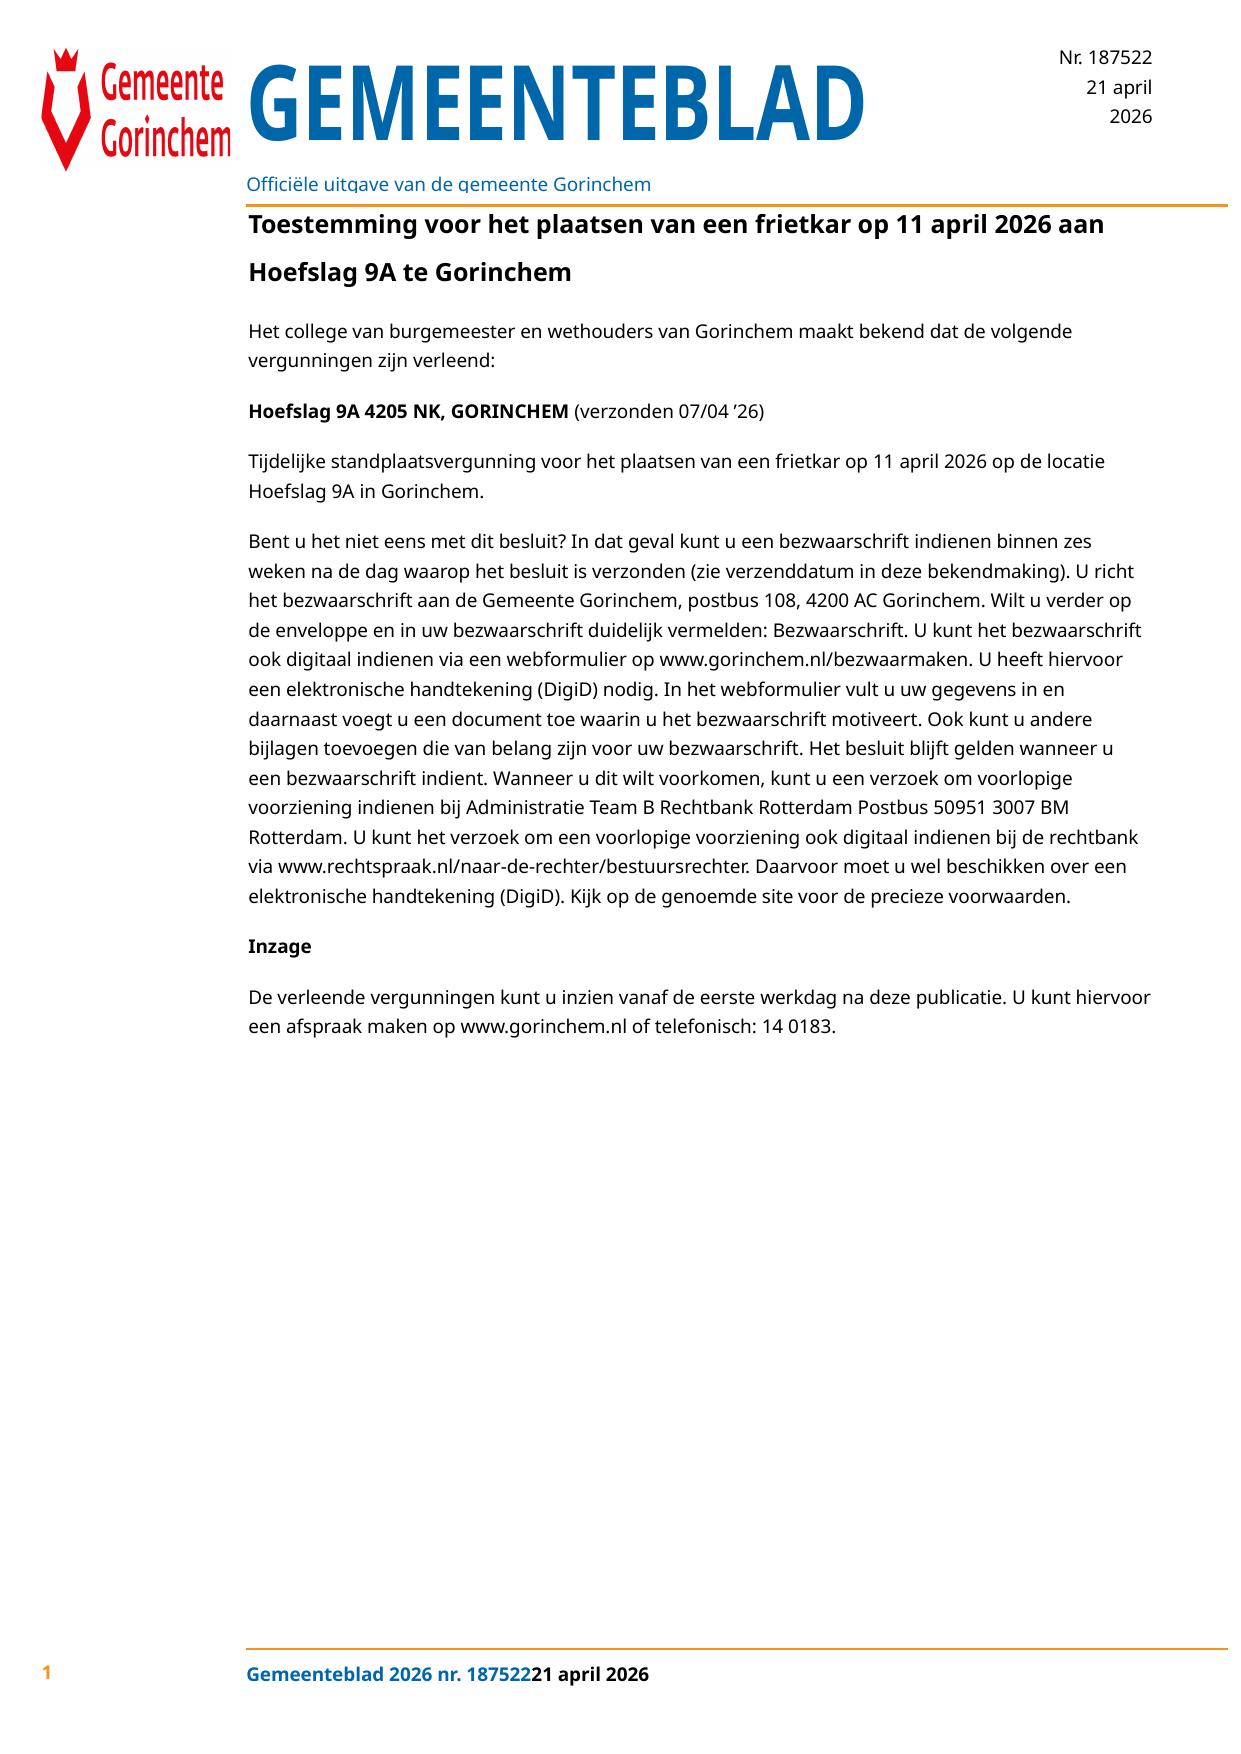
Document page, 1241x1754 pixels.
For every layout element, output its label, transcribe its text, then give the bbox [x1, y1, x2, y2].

text Hoefslag 9A 4205 NK, GORINCHEM (verzonden 07/04 ’26) [248, 398, 1152, 424]
picture [41, 47, 231, 172]
text Inzage [248, 934, 1152, 959]
text Bent u het niet eens met dit besluit? In dat geval kunt u een bezwaarschrift indienen binnen zes weken na de dag waarop het besluit is verzonden (zie verzenddatum in deze bekendmaking). U richt het bezwaarschrift aan de Gemeente Gorinchem, postbus 108, 4200 AC Gorinchem. Wilt u verder op de enveloppe en in uw bezwaarschrift duidelijk vermelden: Bezwaarschrift. U kunt het bezwaarschrift ook digitaal indienen via een webformulier op www.gorinchem.nl/bezwaarmaken. U heeft hiervoor een elektronische handtekening (DigiD) nodig. In het webformulier vult u uw gegevens in en daarnaast voegt u een document toe waarin u het bezwaarschrift motiveert. Ook kunt u andere bijlagen toevoegen die van belang zijn voor uw bezwaarschrift. Het besluit blijft gelden wanneer u een bezwaarschrift indient. Wanneer u dit wilt voorkomen, kunt u een verzoek om voorlopige voorziening indienen bij Administratie Team B Rechtbank Rotterdam Postbus 50951 3007 BM Rotterdam. U kunt het verzoek om een voorlopige voorziening ook digitaal indienen bij de rechtbank via www.rechtspraak.nl/naar-de-rechter/bestuursrechter. Daarvoor moet u wel beschikken over een elektronische handtekening (DigiD). Kijk op de genoemde site voor de precieze voorwaarden. [248, 528, 1152, 909]
text Toestemming voor het plaatsen van een frietkar op 11 april 2026 aan Hoefslag 9A te Gorinchem [248, 207, 1152, 288]
text Het college van burgemeester en wethouders van Gorinchem maakt bekend dat de volgende vergunningen zijn verleend: [248, 318, 1152, 373]
text De verleende vergunningen kunt u inzien vanaf de eerste werkdag na deze publicatie. U kunt hiervoor een afspraak maken op www.gorinchem.nl of telefonisch: 14 0183. [248, 984, 1152, 1039]
text Tijdelijke standplaatsvergunning voor het plaatsen van een frietkar op 11 april 2026 op de locatie Hoefslag 9A in Gorinchem. [248, 448, 1152, 504]
